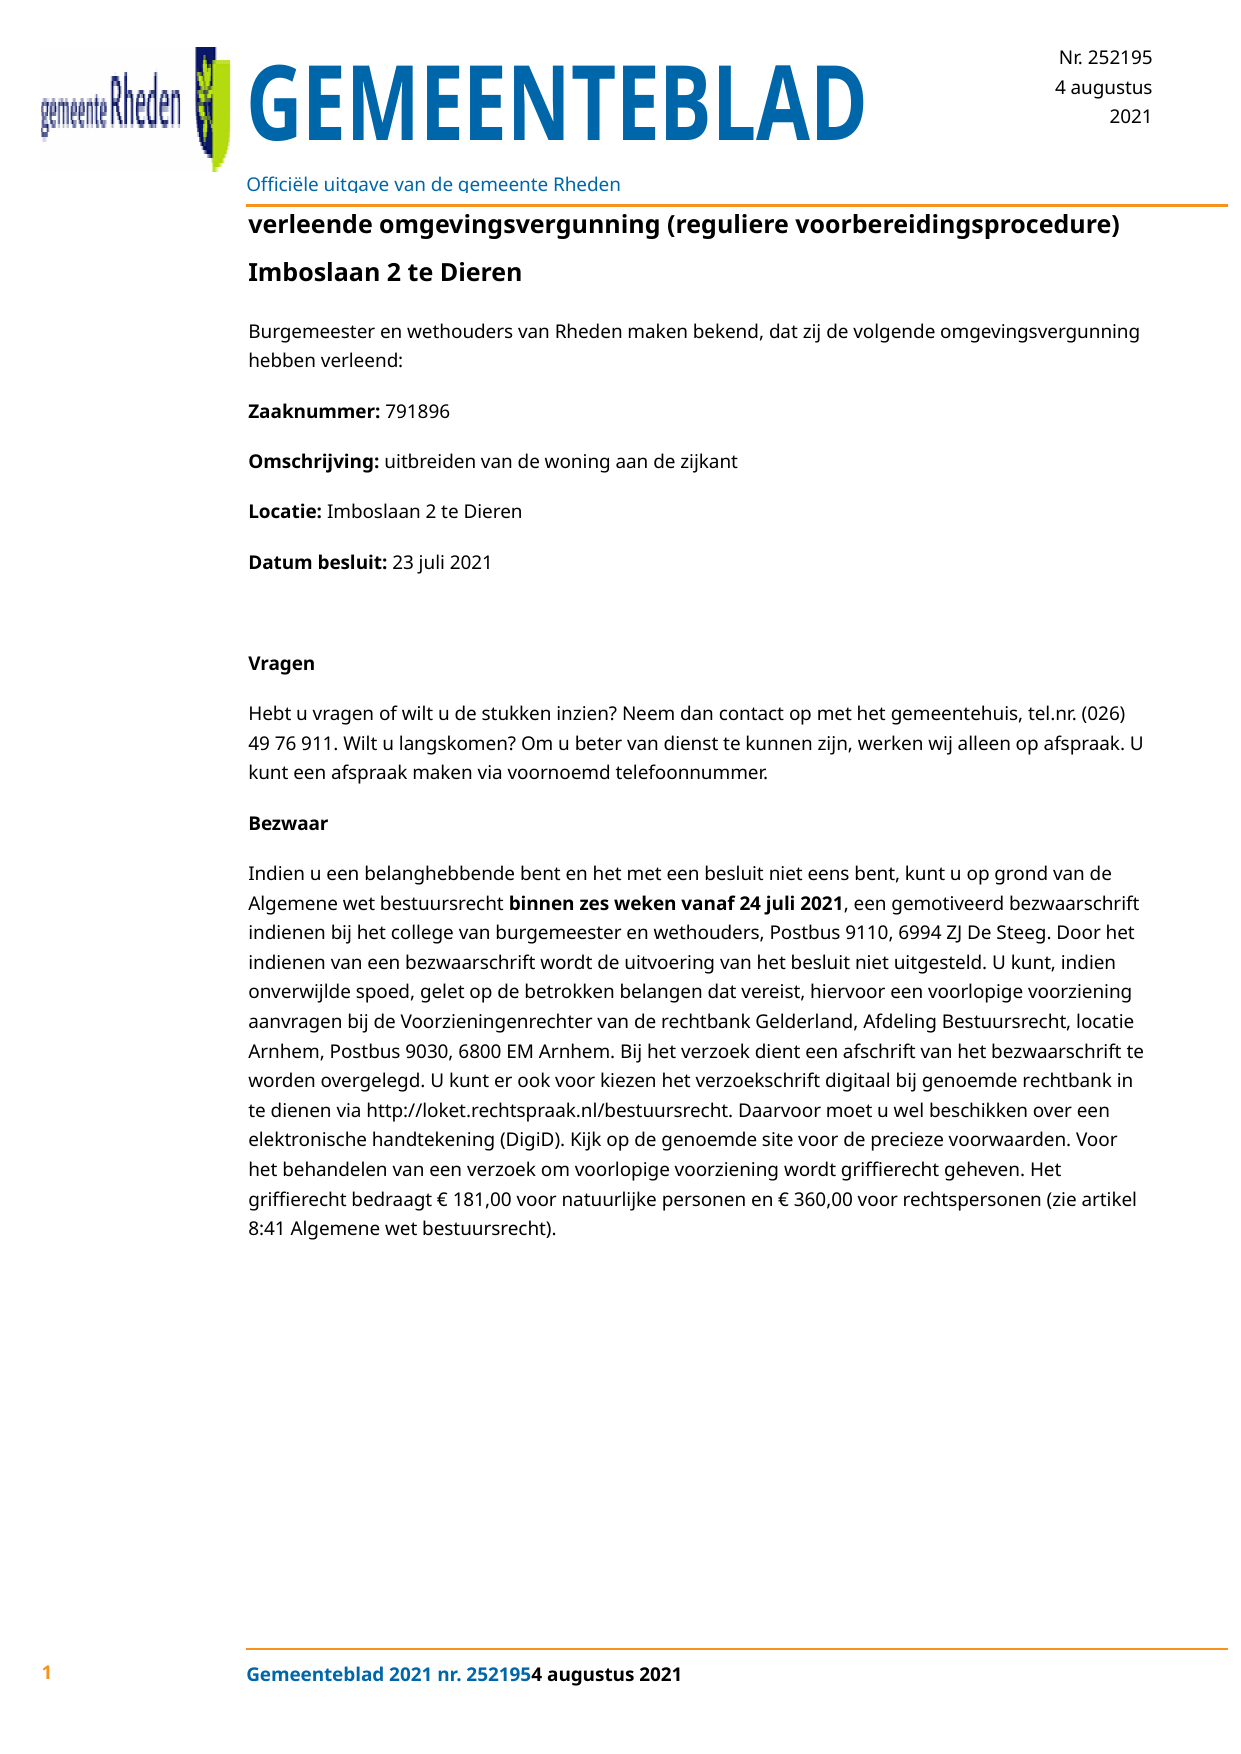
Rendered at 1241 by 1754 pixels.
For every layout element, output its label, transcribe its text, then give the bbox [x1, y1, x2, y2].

text Hebt u vragen of wilt u de stukken inzien? Neem dan contact op met het gemeentehuis, tel.nr. (026) 49 76 911. Wilt u langskomen? Om u beter van dienst te kunnen zijn, werken wij alleen op afspraak. U kunt een afspraak maken via voornoemd telefoonnummer. [248, 700, 1152, 785]
picture [41, 47, 231, 172]
text Locatie: Imboslaan 2 te Dieren [248, 499, 1152, 524]
text Vragen [248, 650, 1152, 676]
text Datum besluit: 23 juli 2021 [248, 549, 1152, 575]
text Bezwaar [248, 810, 1152, 836]
text Indien u een belanghebbende bent en het met een besluit niet eens bent, kunt u op grond van de Algemene wet bestuursrecht binnen zes weken vanaf 24 juli 2021, een gemotiveerd bezwaarschrift indienen bij het college van burgemeester en wethouders, Postbus 9110, 6994 ZJ De Steeg. Door het indienen van een bezwaarschrift wordt de uitvoering van het besluit niet uitgesteld. U kunt, indien onverwijlde spoed, gelet op de betrokken belangen dat vereist, hiervoor een voorlopige voorziening aanvragen bij de Voorzieningenrechter van de rechtbank Gelderland, Afdeling Bestuursrecht, locatie Arnhem, Postbus 9030, 6800 EM Arnhem. Bij het verzoek dient een afschrift van het bezwaarschrift te worden overgelegd. U kunt er ook voor kiezen het verzoekschrift digitaal bij genoemde rechtbank in te dienen via http://loket.rechtspraak.nl/bestuursrecht. Daarvoor moet u wel beschikken over een elektronische handtekening (DigiD). Kijk op de genoemde site voor de precieze voorwaarden. Voor het behandelen van een verzoek om voorlopige voorziening wordt griffierecht geheven. Het griffierecht bedraagt € 181,00 voor natuurlijke personen en € 360,00 voor rechtspersonen (zie artikel 8:41 Algemene wet bestuursrecht). [248, 860, 1152, 1241]
text verleende omgevingsvergunning (reguliere voorbereidingsprocedure) Imboslaan 2 te Dieren [248, 207, 1152, 288]
text Zaaknummer: 791896 [248, 398, 1152, 424]
text Omschrijving: uitbreiden van de woning aan de zijkant [248, 448, 1152, 474]
text Burgemeester en wethouders van Rheden maken bekend, dat zij de volgende omgevingsvergunning hebben verleend: [248, 318, 1152, 373]
